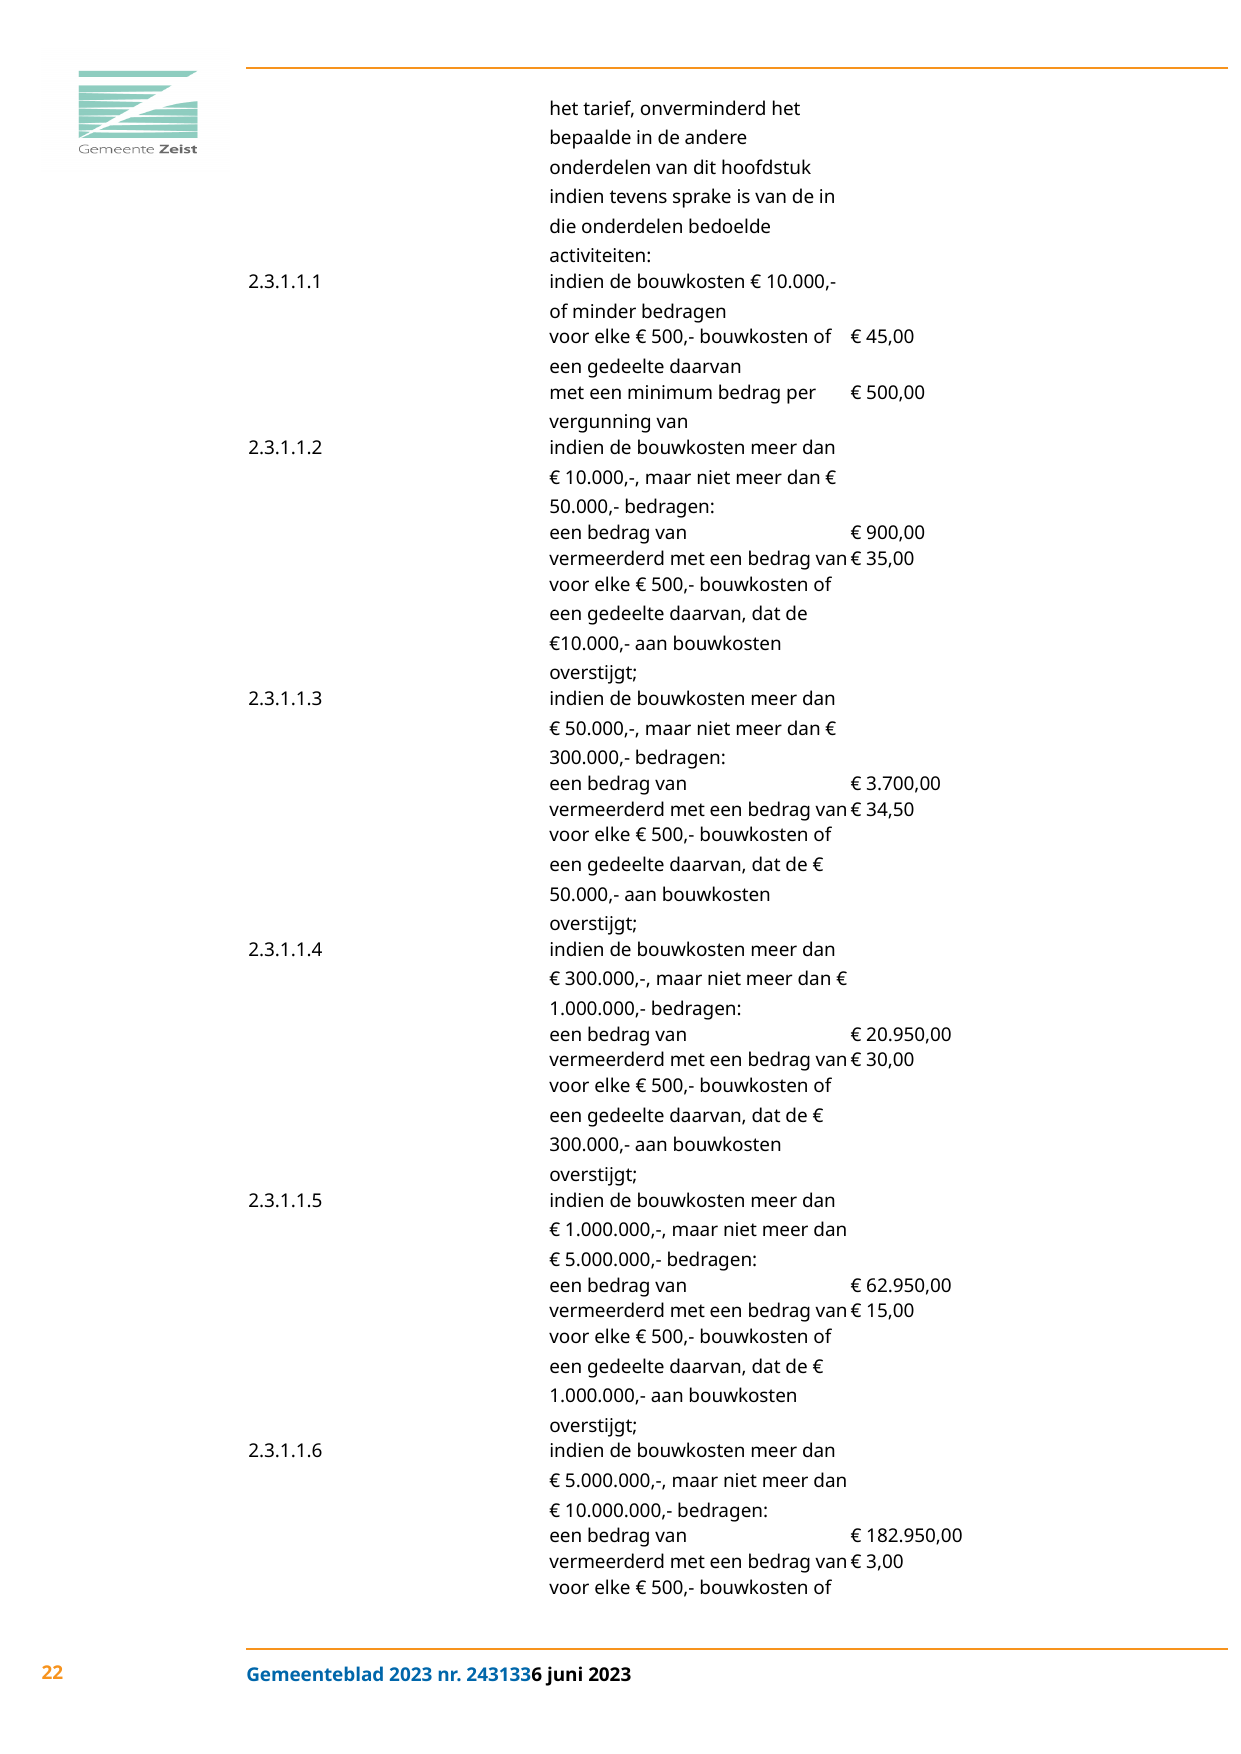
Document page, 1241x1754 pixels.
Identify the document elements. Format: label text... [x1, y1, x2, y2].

table_cell [248, 379, 549, 434]
table_cell vermeerderd met een bedrag van [549, 545, 850, 571]
table_cell indien de bouwkosten meer dan € 50.000,-, maar niet meer dan € 300.000,- bedragen: [549, 685, 850, 770]
table_cell [248, 545, 549, 571]
table_cell € 20.950,00 [850, 1021, 1152, 1047]
table_cell een bedrag van [549, 1272, 850, 1297]
table_cell indien de bouwkosten meer dan € 10.000,-, maar niet meer dan € 50.000,- bedragen: [549, 434, 850, 519]
table_cell [850, 1323, 1152, 1438]
table_cell € 3.700,00 [850, 770, 1152, 796]
table_cell vermeerderd met een bedrag van [549, 1298, 850, 1323]
table_cell [850, 571, 1152, 685]
table_cell € 3,00 [850, 1548, 1152, 1574]
table_cell indien de bouwkosten € 10.000,- of minder bedragen [549, 269, 850, 324]
table_cell [850, 1574, 1152, 1600]
table_cell [248, 1021, 549, 1047]
table_cell 2.3.1.1.2 [248, 434, 549, 519]
table_cell € 900,00 [850, 519, 1152, 545]
table_cell 2.3.1.1.4 [248, 936, 549, 1021]
table_cell [248, 1047, 549, 1072]
table_cell € 500,00 [850, 379, 1152, 434]
table_cell indien de bouwkosten meer dan € 300.000,-, maar niet meer dan € 1.000.000,- bedragen: [549, 936, 850, 1021]
table_cell [850, 434, 1152, 519]
table_cell het tarief, onverminderd het bepaalde in de andere onderdelen van dit hoofdstuk indien tevens sprake is van de in die onderdelen bedoelde activiteiten: [549, 95, 850, 268]
table_cell voor elke € 500,- bouwkosten of een gedeelte daarvan, dat de € 300.000,- aan bouwkosten overstijgt; [549, 1073, 850, 1187]
table_cell 2.3.1.1.5 [248, 1187, 549, 1272]
table_cell [850, 269, 1152, 324]
table_cell een bedrag van [549, 519, 850, 545]
table_cell vermeerderd met een bedrag van [549, 1047, 850, 1072]
table_cell € 30,00 [850, 1047, 1152, 1072]
table_cell [248, 1574, 549, 1600]
table_cell vermeerderd met een bedrag van [549, 1548, 850, 1574]
table_cell [248, 571, 549, 685]
table_cell [850, 685, 1152, 770]
table_cell [850, 1073, 1152, 1187]
table_cell € 45,00 [850, 324, 1152, 379]
table_cell [850, 822, 1152, 936]
table_cell [248, 1272, 549, 1297]
table_cell € 35,00 [850, 545, 1152, 571]
table_cell met een minimum bedrag per vergunning van [549, 379, 850, 434]
table_cell indien de bouwkosten meer dan € 1.000.000,-, maar niet meer dan € 5.000.000,- bedragen: [549, 1187, 850, 1272]
table_cell 2.3.1.1.6 [248, 1438, 549, 1523]
table_cell [850, 95, 1152, 268]
table_cell [248, 770, 549, 796]
table_cell [248, 1548, 549, 1574]
table_cell [248, 95, 549, 268]
table_cell voor elke € 500,- bouwkosten of een gedeelte daarvan [549, 324, 850, 379]
table_cell [248, 519, 549, 545]
table_cell € 62.950,00 [850, 1272, 1152, 1297]
table_cell voor elke € 500,- bouwkosten of een gedeelte daarvan, dat de € 50.000,- aan bouwkosten overstijgt; [549, 822, 850, 936]
table_cell [248, 796, 549, 822]
table_cell [248, 1523, 549, 1548]
table_cell [248, 1323, 549, 1438]
table_cell [248, 1073, 549, 1187]
table_cell 2.3.1.1.3 [248, 685, 549, 770]
table_cell [850, 1187, 1152, 1272]
table_cell [248, 324, 549, 379]
table_cell € 182.950,00 [850, 1523, 1152, 1548]
table_cell voor elke € 500,- bouwkosten of een gedeelte daarvan, dat de €10.000,- aan bouwkosten overstijgt; [549, 571, 850, 685]
table_cell [248, 1298, 549, 1323]
table_cell een bedrag van [549, 1523, 850, 1548]
table_cell voor elke € 500,- bouwkosten of een gedeelte daarvan, dat de € 1.000.000,- aan bouwkosten overstijgt; [549, 1323, 850, 1438]
table_cell 2.3.1.1.1 [248, 269, 549, 324]
table_cell voor elke € 500,- bouwkosten of [549, 1574, 850, 1600]
table_cell [850, 936, 1152, 1021]
table_cell vermeerderd met een bedrag van [549, 796, 850, 822]
table_cell indien de bouwkosten meer dan € 5.000.000,-, maar niet meer dan € 10.000.000,- bedragen: [549, 1438, 850, 1523]
table_cell € 34,50 [850, 796, 1152, 822]
table_cell € 15,00 [850, 1298, 1152, 1323]
table_cell een bedrag van [549, 1021, 850, 1047]
table_cell [248, 822, 549, 936]
picture [41, 47, 231, 172]
table_cell een bedrag van [549, 770, 850, 796]
table_cell [850, 1438, 1152, 1523]
